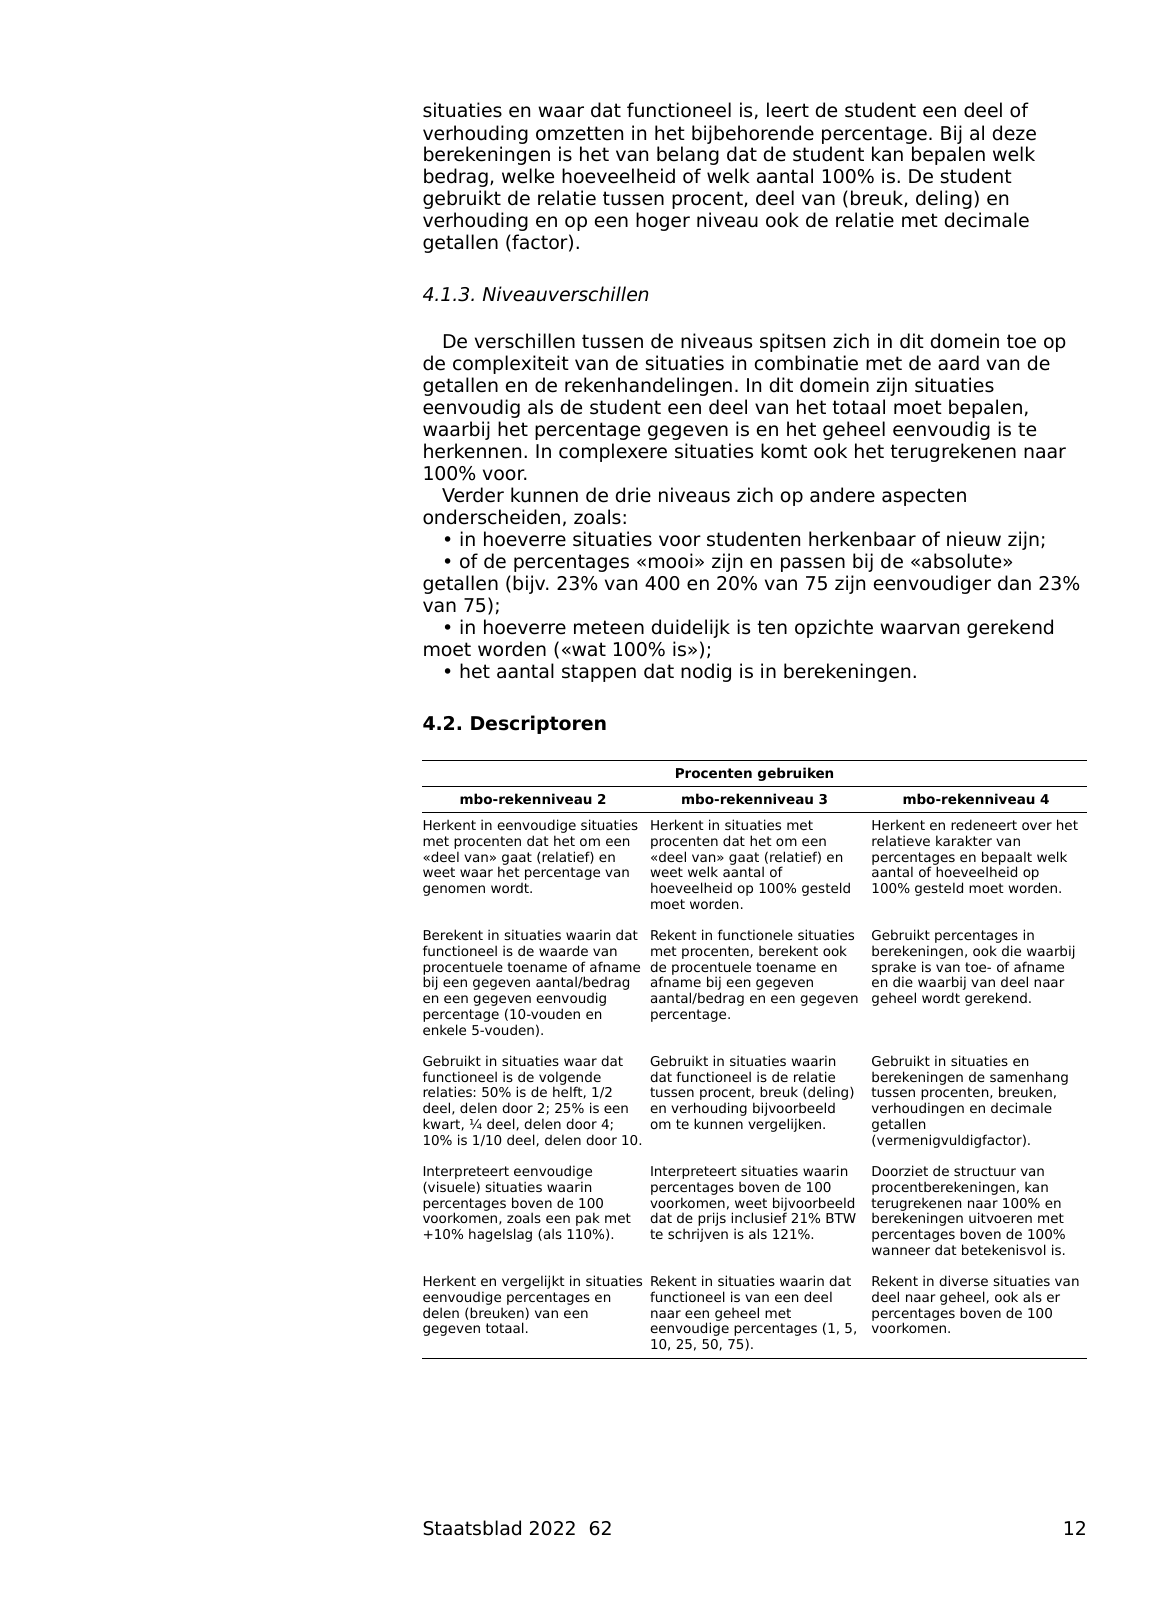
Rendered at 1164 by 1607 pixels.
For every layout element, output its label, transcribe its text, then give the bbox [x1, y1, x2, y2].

table_cell Berekent in situaties waarin dat functioneel is de waarde van procentuele toename of afname bij een gegeven aantal/bedrag en een gegeven eenvoudig percentage (10-vouden en enkele 5-vouden). [422, 928, 644, 1038]
table_cell Interpreteert situaties waarin percentages boven de 100 voorkomen, weet bijvoorbeeld dat de prijs inclusief 21% BTW te schrijven is als 121%. [644, 1164, 865, 1258]
table_cell mbo-rekenniveau 3 [644, 787, 865, 812]
table_cell Herkent in eenvoudige situaties met procenten dat het om een «deel van» gaat (relatief) en weet waar het percentage van genomen wordt. [422, 813, 644, 912]
text situaties en waar dat functioneel is, leert de student een deel of verhouding omzetten in het bijbehorende percentage. Bij al deze berekeningen is het van belang dat de student kan bepalen welk bedrag, welke hoeveelheid of welk aantal 100% is. De student gebruikt de relatie tussen procent, deel van (breuk, deling) en verhouding en op een hoger niveau ook de relatie met decimale getallen (factor). [422, 100, 1087, 254]
table_cell Herkent en redeneert over het relatieve karakter van percentages en bepaalt welk aantal of hoeveelheid op 100% gesteld moet worden. [865, 813, 1087, 912]
table_cell Interpreteert eenvoudige (visuele) situaties waarin percentages boven de 100 voorkomen, zoals een pak met +10% hagelslag (als 110%). [422, 1164, 644, 1258]
table_cell mbo-rekenniveau 4 [865, 787, 1087, 812]
table_header Procenten gebruiken [422, 761, 1087, 786]
text Verder kunnen de drie niveaus zich op andere aspecten onderscheiden, zoals: [422, 485, 1087, 529]
table_cell Doorziet de structuur van procentberekeningen, kan terugrekenen naar 100% en berekeningen uitvoeren met percentages boven de 100% wanneer dat betekenisvol is. [865, 1164, 1087, 1258]
text • het aantal stappen dat nodig is in berekeningen. [422, 661, 1087, 683]
subtitle 4.2. Descriptoren [422, 713, 1087, 735]
table_cell mbo-rekenniveau 2 [422, 787, 644, 812]
table_cell [865, 1148, 1087, 1164]
table_cell [644, 1258, 865, 1274]
text • in hoeverre situaties voor studenten herkenbaar of nieuw zijn; [422, 529, 1087, 551]
table_cell Gebruikt in situaties en berekeningen de samenhang tussen procenten, breuken, verhoudingen en decimale getallen (vermenigvuldigfactor). [865, 1054, 1087, 1148]
table_cell Rekent in functionele situaties met procenten, berekent ook de procentuele toename en afname bij een gegeven aantal/bedrag en een gegeven percentage. [644, 928, 865, 1038]
table_cell [865, 1258, 1087, 1274]
subtitle 4.1.3. Niveauverschillen [422, 284, 1087, 306]
table_cell [422, 1038, 644, 1054]
table_cell [422, 1148, 644, 1164]
table_cell Herkent in situaties met procenten dat het om een «deel van» gaat (relatief) en weet welk aantal of hoeveelheid op 100% gesteld moet worden. [644, 813, 865, 912]
table_cell [644, 1148, 865, 1164]
table_cell Gebruikt in situaties waar dat functioneel is de volgende relaties: 50% is de helft, 1/2 deel, delen door 2; 25% is een kwart, ¼ deel, delen door 4; 10% is 1/10 deel, delen door 10. [422, 1054, 644, 1148]
table_cell Rekent in situaties waarin dat functioneel is van een deel naar een geheel met eenvoudige percentages (1, 5, 10, 25, 50, 75). [644, 1274, 865, 1357]
text De verschillen tussen de niveaus spitsen zich in dit domein toe op de complexiteit van de situaties in combinatie met de aard van de getallen en de rekenhandelingen. In dit domein zijn situaties eenvoudig als de student een deel van het totaal moet bepalen, waarbij het percentage gegeven is en het geheel eenvoudig is te herkennen. In complexere situaties komt ook het terugrekenen naar 100% voor. [422, 331, 1087, 485]
table_cell [865, 912, 1087, 928]
text • in hoeverre meteen duidelijk is ten opzichte waarvan gerekend moet worden («wat 100% is»); [422, 617, 1087, 661]
table_cell [644, 1038, 865, 1054]
table_cell Gebruikt in situaties waarin dat functioneel is de relatie tussen procent, breuk (deling) en verhouding bijvoorbeeld om te kunnen vergelijken. [644, 1054, 865, 1148]
table_cell Gebruikt percentages in berekeningen, ook die waarbij sprake is van toe- of afname en die waarbij van deel naar geheel wordt gerekend. [865, 928, 1087, 1038]
table_cell [422, 1258, 644, 1274]
table_cell Herkent en vergelijkt in situaties eenvoudige percentages en delen (breuken) van een gegeven totaal. [422, 1274, 644, 1357]
table_cell [644, 912, 865, 928]
table_cell Rekent in diverse situaties van deel naar geheel, ook als er percentages boven de 100 voorkomen. [865, 1274, 1087, 1357]
table_cell [422, 912, 644, 928]
text • of de percentages «mooi» zijn en passen bij de «absolute» getallen (bijv. 23% van 400 en 20% van 75 zijn eenvoudiger dan 23% van 75); [422, 551, 1087, 617]
table_cell [865, 1038, 1087, 1054]
